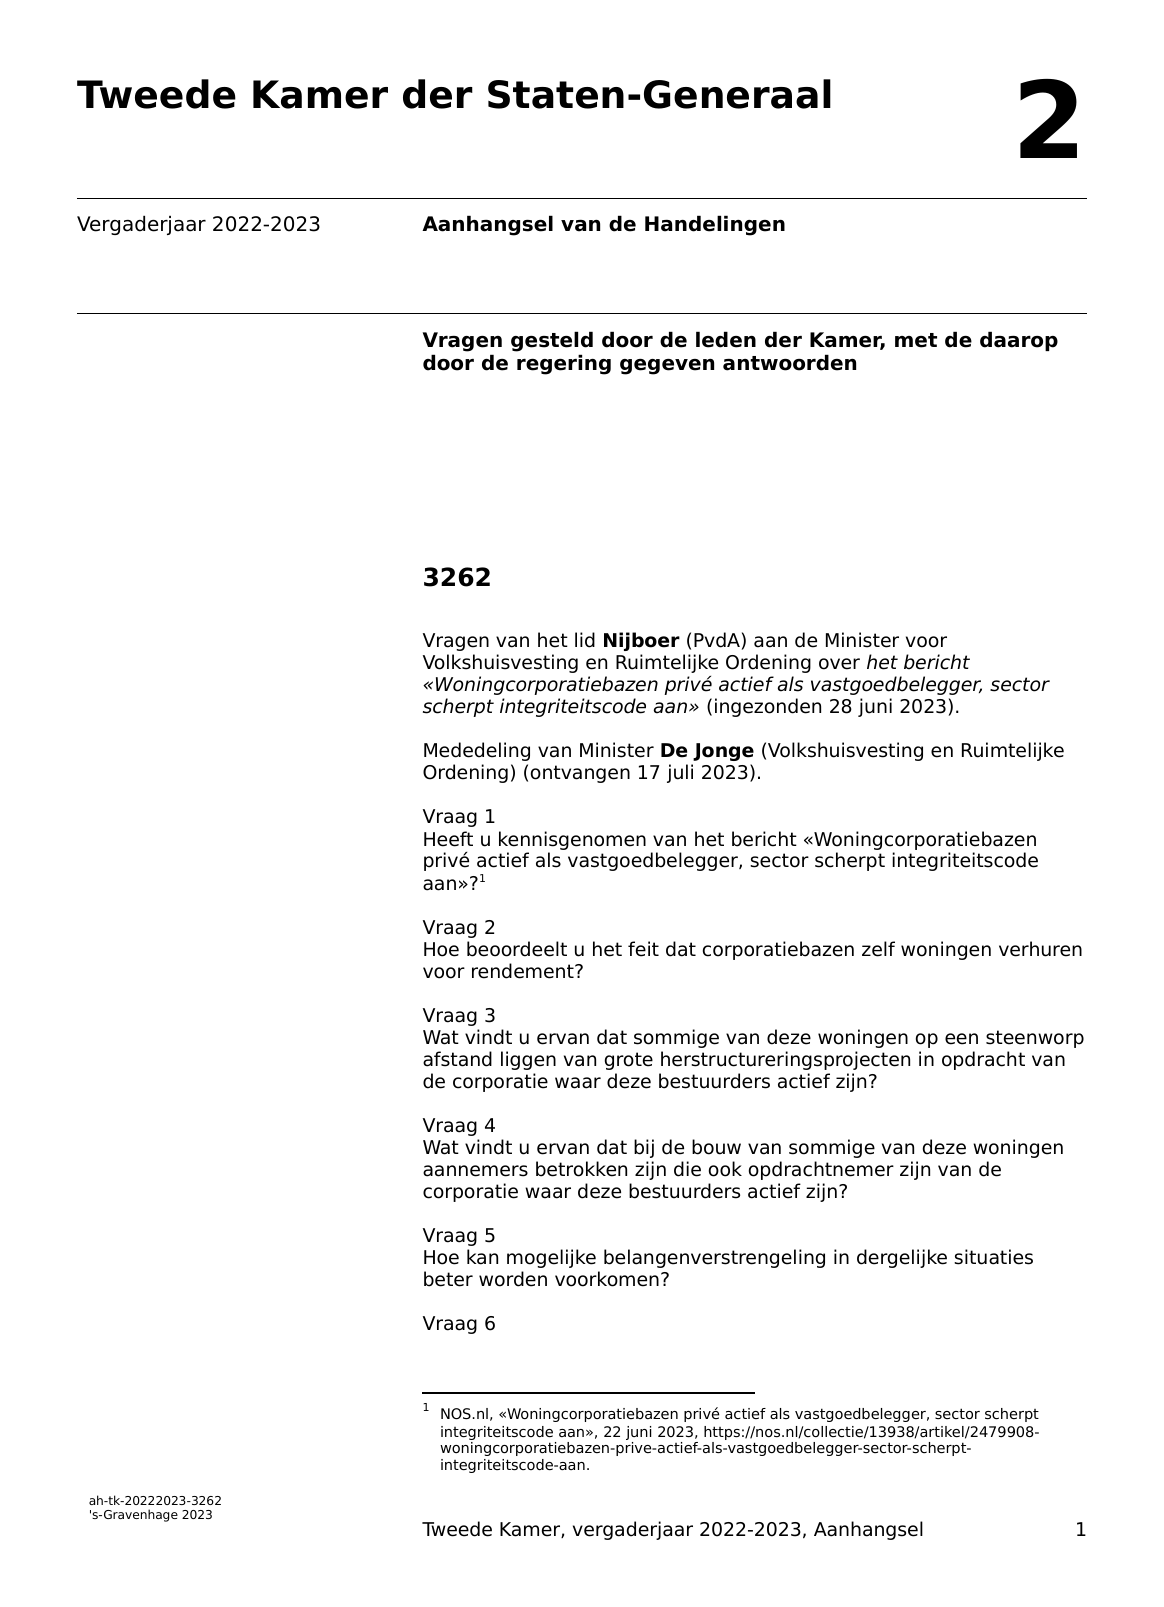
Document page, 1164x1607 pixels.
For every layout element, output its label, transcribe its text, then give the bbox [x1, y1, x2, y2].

text Hoe beoordeelt u het feit dat corporatiebazen zelf woningen verhuren voor rendement? [422, 938, 1087, 982]
text 3262 [422, 563, 1087, 592]
table_header 2 [886, 59, 1087, 198]
table_header Tweede Kamer der Staten-Generaal [77, 59, 886, 198]
text Vraag 5 [422, 1225, 1087, 1247]
text Wat vindt u ervan dat sommige van deze woningen op een steenworp afstand liggen van grote herstructureringsprojecten in opdracht van de corporatie waar deze bestuurders actief zijn? [422, 1027, 1087, 1093]
text Heeft u kennisgenomen van het bericht «Woningcorporatiebazen privé actief als vastgoedbelegger, sector scherpt integriteitscode aan»? [422, 828, 1087, 894]
text ah-tk-20222023-3262 [88, 1494, 323, 1508]
text Vraag 3 [422, 1005, 1087, 1027]
text 's-Gravenhage 2023 [88, 1508, 323, 1522]
text Mededeling van Minister De Jonge (Volkshuisvesting en Ruimtelijke Ordening) (ontvangen 17 juli 2023). [422, 740, 1087, 784]
text Vraag 1 [422, 806, 1087, 828]
table_cell [77, 314, 422, 375]
text Vraag 6 [422, 1313, 1087, 1335]
text Wat vindt u ervan dat bij de bouw van sommige van deze woningen aannemers betrokken zijn die ook opdrachtnemer zijn van de corporatie waar deze bestuurders actief zijn? [422, 1137, 1087, 1203]
table_cell Vergaderjaar 2022-2023 [77, 199, 422, 313]
table_cell Vragen gesteld door de leden der Kamer, met de daarop door de regering gegeven antwoorden [422, 314, 1087, 375]
text Vragen van het lid Nijboer (PvdA) aan de Minister voor Volkshuisvesting en Ruimtelijke Ordening over het bericht «Woningcorporatiebazen privé actief als vastgoedbelegger, sector scherpt integriteitscode aan» (ingezonden 28 juni 2023). [422, 630, 1087, 718]
text NOS.nl, «Woningcorporatiebazen privé actief als vastgoedbelegger, sector scherpt integriteitscode aan», 22 juni 2023, https://nos.nl/collectie/13938/artikel/2479908-woningcorporatiebazen-prive-actief-als-vastgoedbelegger-sector-scherpt-integriteitscode-aan. [422, 1402, 1087, 1474]
text Vraag 2 [422, 917, 1087, 938]
text Hoe kan mogelijke belangenverstrengeling in dergelijke situaties beter worden voorkomen? [422, 1247, 1087, 1291]
table_cell Aanhangsel van de Handelingen [422, 199, 1087, 313]
text Vraag 4 [422, 1115, 1087, 1137]
